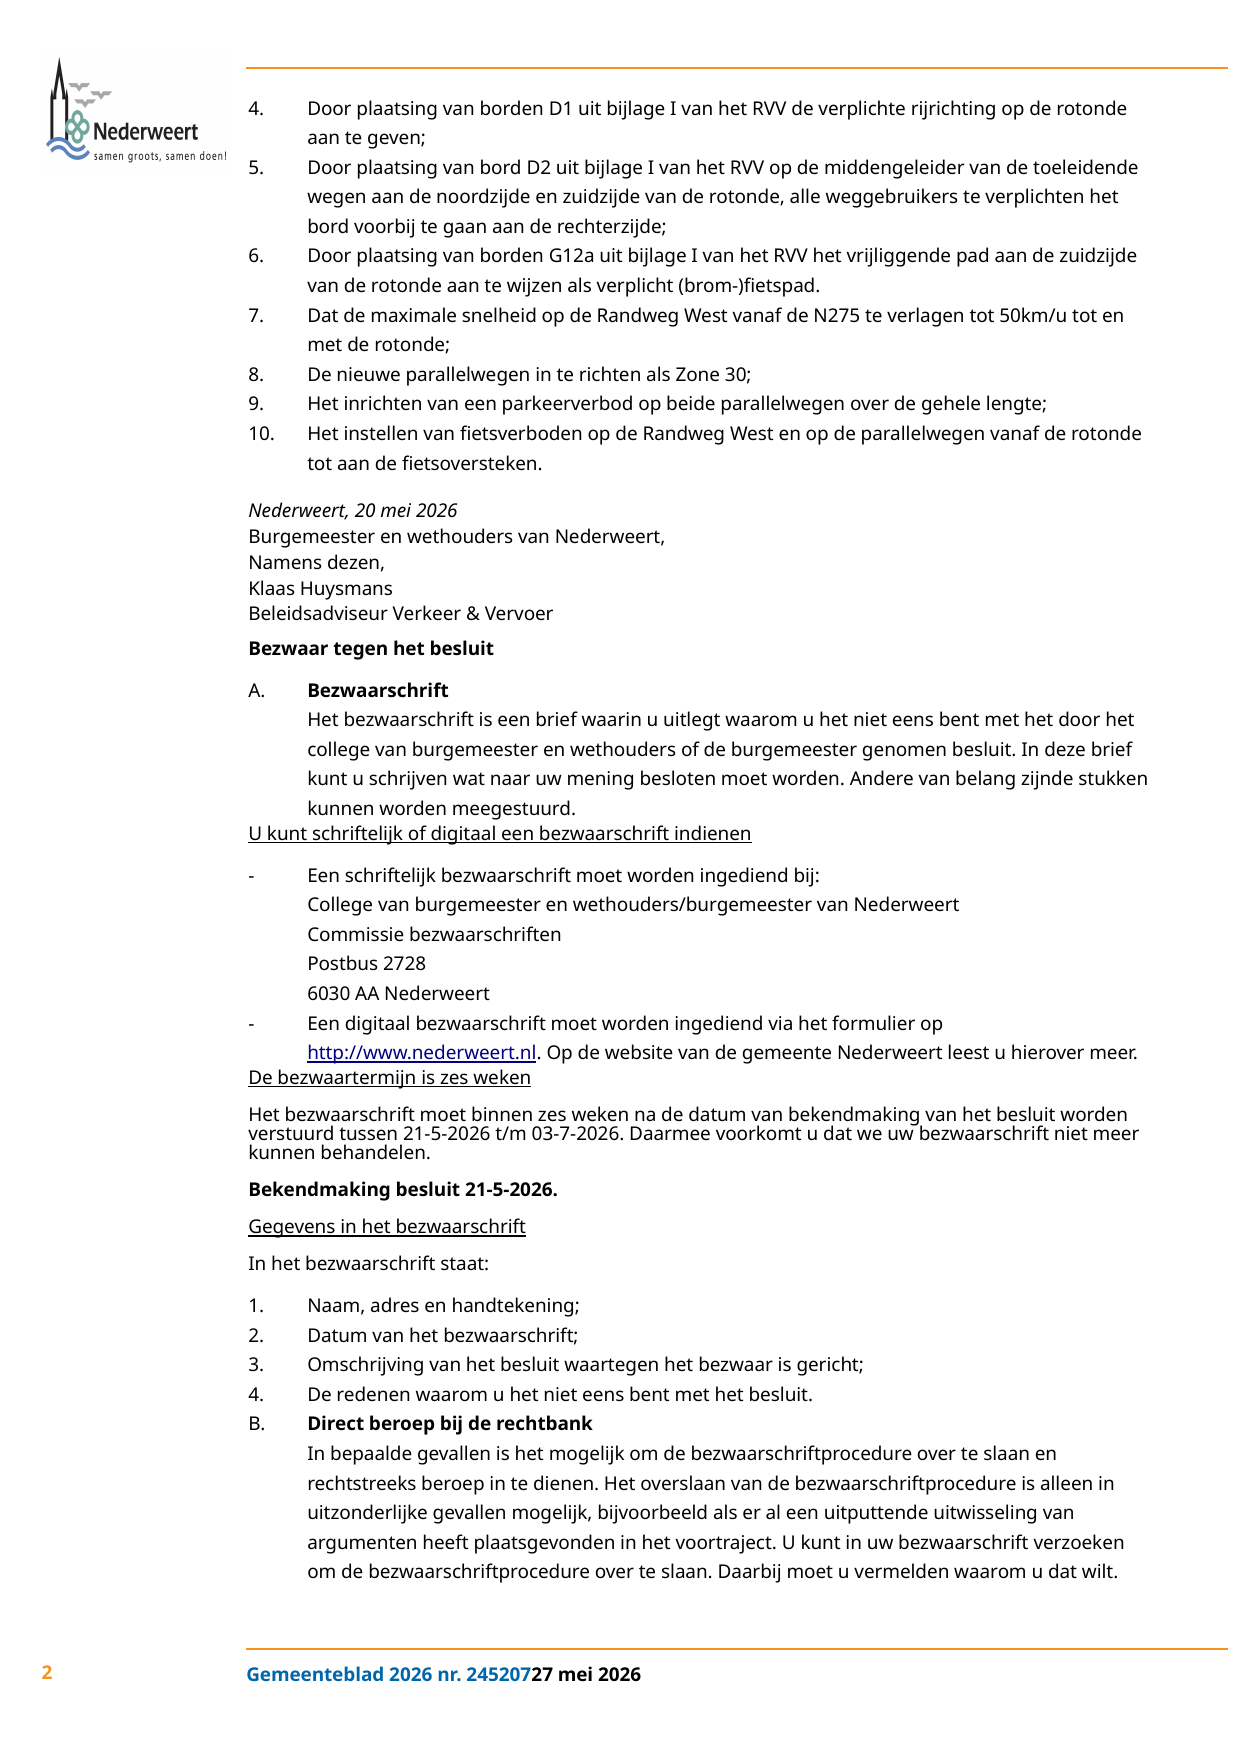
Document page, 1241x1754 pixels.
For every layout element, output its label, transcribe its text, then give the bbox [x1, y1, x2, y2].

list Commissie bezwaarschriften [248, 921, 1152, 947]
list Door plaatsing van borden G12a uit bijlage I van het RVV het vrijliggende pad aan de zuidzijde van de rotonde aan te wijzen als verplicht (brom-)fietspad. [248, 243, 1152, 298]
text Gegevens in het bezwaarschrift [248, 1218, 1152, 1238]
list Een schriftelijk bezwaarschrift moet worden ingediend bij: [248, 862, 1152, 887]
list Postbus 2728 [248, 951, 1152, 976]
list Dat de maximale snelheid op de Randweg West vanaf de N275 te verlagen tot 50km/u tot en met de rotonde; [248, 302, 1152, 357]
list Door plaatsing van bord D2 uit bijlage I van het RVV op de middengeleider van de toeleidende wegen aan de noordzijde en zuidzijde van de rotonde, alle weggebruikers te verplichten het bord voorbij te gaan aan de rechterzijde; [248, 154, 1152, 239]
text Nederweert, 20 mei 2026 [248, 498, 1152, 523]
text Bezwaar tegen het besluit [248, 640, 1152, 659]
text Bekendmaking besluit 21-5-2026. [248, 1181, 1152, 1201]
list Datum van het bezwaarschrift; [248, 1322, 1152, 1348]
text Het bezwaarschrift moet binnen zes weken na de datum van bekendmaking van het besluit worden verstuurd tussen 21-5-2026 t/m 03-7-2026. Daarmee voorkomt u dat we uw bezwaarschrift niet meer kunnen behandelen. [248, 1106, 1152, 1164]
text Burgemeester en wethouders van Nederweert, [248, 523, 1152, 549]
picture [41, 47, 231, 172]
text De bezwaartermijn is zes weken [248, 1069, 1152, 1088]
list 6030 AA Nederweert [248, 980, 1152, 1006]
list Door plaatsing van borden D1 uit bijlage I van het RVV de verplichte rijrichting op de rotonde aan te geven; [248, 95, 1152, 150]
list College van burgemeester en wethouders/burgemeester van Nederweert [248, 891, 1152, 917]
list De redenen waarom u het niet eens bent met het besluit. [248, 1381, 1152, 1407]
text Beleidsadviseur Verkeer & Vervoer [248, 601, 1152, 626]
list Bezwaarschrift [248, 677, 1152, 703]
list Direct beroep bij de rechtbank [248, 1411, 1152, 1436]
text Klaas Huysmans [248, 575, 1152, 601]
text Namens dezen, [248, 549, 1152, 575]
text In het bezwaarschrift staat: [248, 1255, 1152, 1274]
list Het inrichten van een parkeerverbod op beide parallelwegen over de gehele lengte; [248, 391, 1152, 416]
list Het instellen van fietsverboden op de Randweg West en op de parallelwegen vanaf de rotonde tot aan de fietsoversteken. [248, 420, 1152, 476]
list Het bezwaarschrift is een brief waarin u uitlegt waarom u het niet eens bent met het door het college van burgemeester en wethouders of de burgemeester genomen besluit. In deze brief kunt u schrijven wat naar uw mening besloten moet worden. Andere van belang zijnde stukken kunnen worden meegestuurd. [248, 706, 1152, 821]
list Een digitaal bezwaarschrift moet worden ingediend via het formulier op http://www.nederweert.nl. Op de website van de gemeente Nederweert leest u hierover meer. [248, 1010, 1152, 1065]
text U kunt schriftelijk of digitaal een bezwaarschrift indienen [248, 825, 1152, 844]
list De nieuwe parallelwegen in te richten als Zone 30; [248, 361, 1152, 387]
list Naam, adres en handtekening; [248, 1292, 1152, 1318]
list In bepaalde gevallen is het mogelijk om de bezwaarschriftprocedure over te slaan en rechtstreeks beroep in te dienen. Het overslaan van de bezwaarschriftprocedure is alleen in uitzonderlijke gevallen mogelijk, bijvoorbeeld als er al een uitputtende uitwisseling van argumenten heeft plaatsgevonden in het voortraject. U kunt in uw bezwaarschrift verzoeken om de bezwaarschriftprocedure over te slaan. Daarbij moet u vermelden waarom u dat wilt. [248, 1440, 1152, 1584]
list Omschrijving van het besluit waartegen het bezwaar is gericht; [248, 1351, 1152, 1377]
